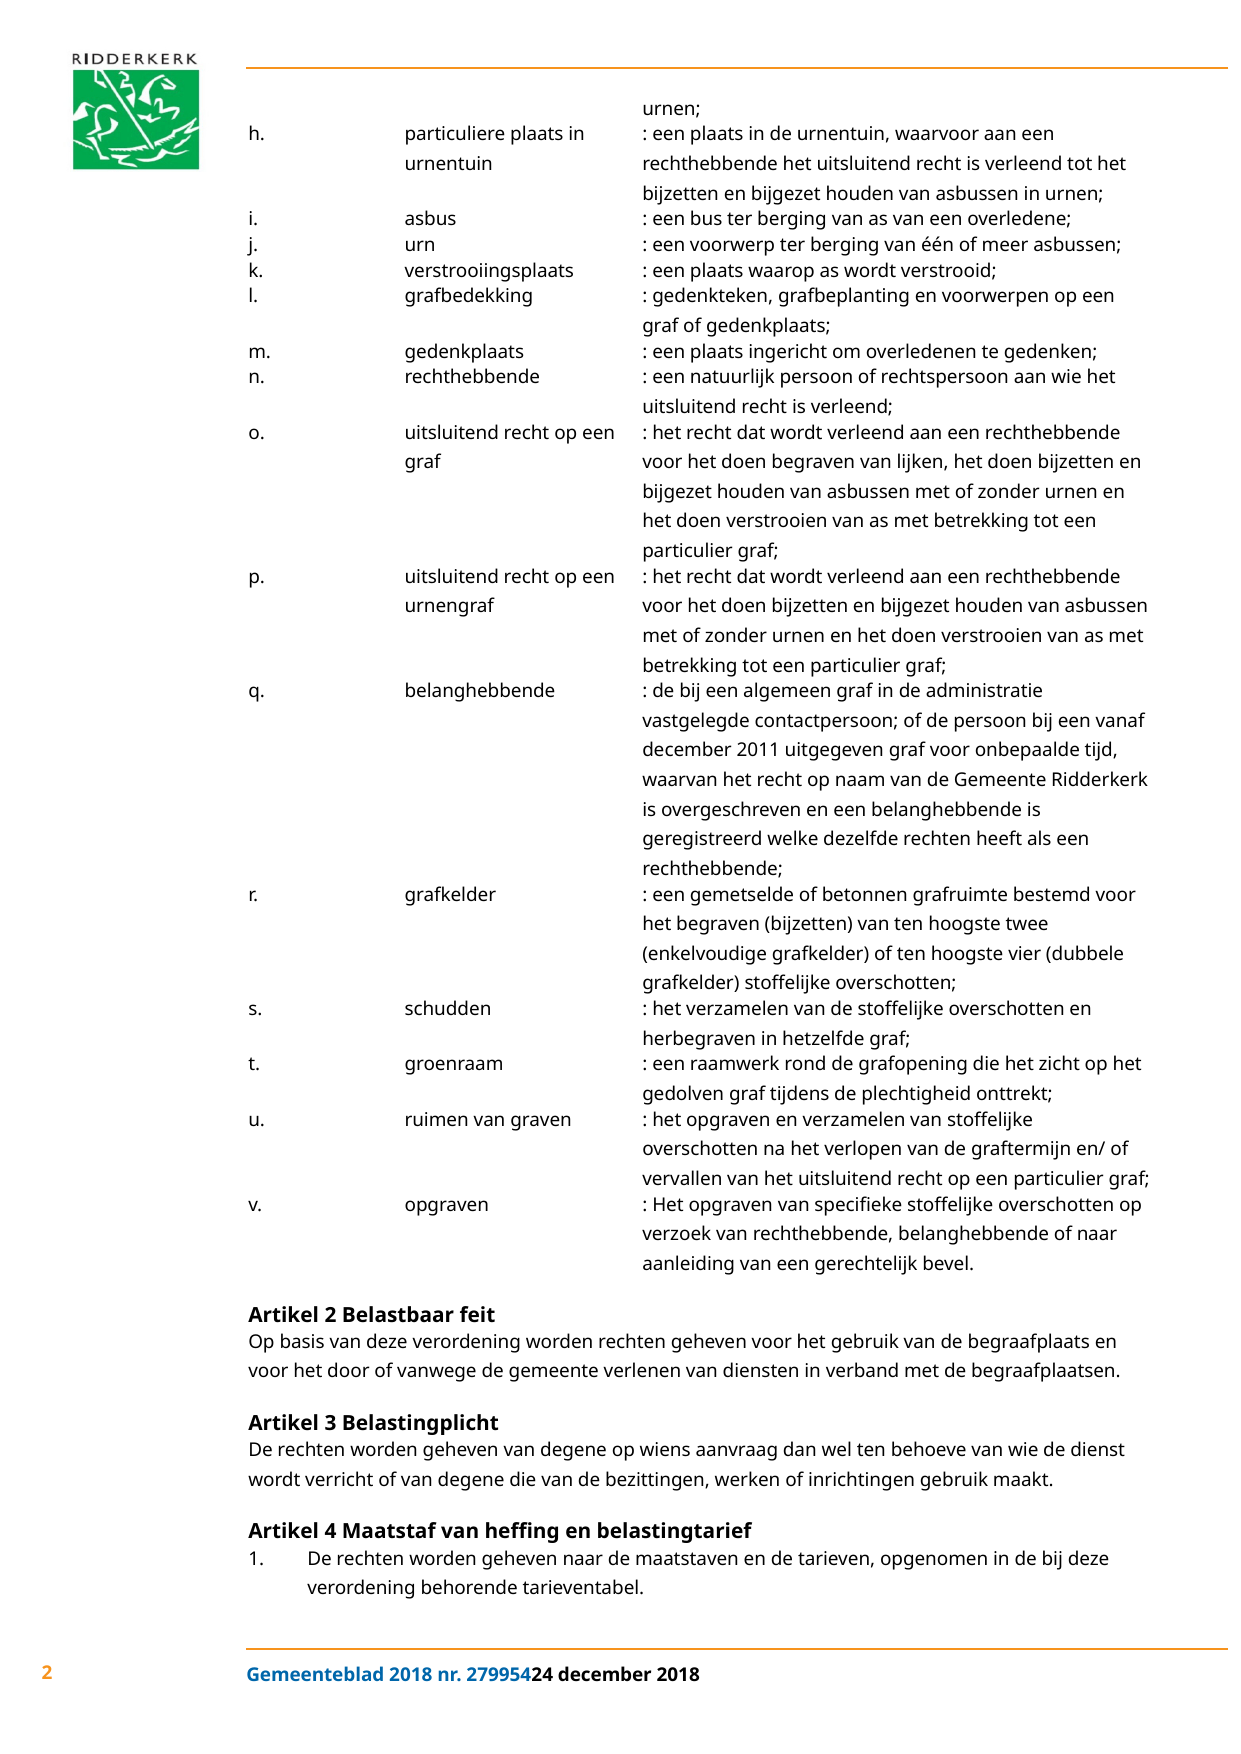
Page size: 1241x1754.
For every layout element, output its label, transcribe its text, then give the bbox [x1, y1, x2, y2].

text Op basis van deze verordening worden rechten geheven voor het gebruik van de begraafplaats en voor het door of vanwege de gemeente verlenen van diensten in verband met de begraafplaatsen. [248, 1328, 1152, 1383]
table_cell schudden [404, 995, 642, 1051]
table_cell uitsluitend recht op een urnengraf [404, 563, 642, 677]
table_cell : het recht dat wordt verleend aan een rechthebbende voor het doen begraven van lijken, het doen bijzetten en bijgezet houden van asbussen met of zonder urnen en het doen verstrooien van as met betrekking tot een particulier graf; [642, 419, 1152, 563]
table_cell : gedenkteken, grafbeplanting en voorwerpen op een graf of gedenkplaats; [642, 283, 1152, 338]
table_cell belanghebbende [404, 678, 642, 881]
table_cell : het verzamelen van de stoffelijke overschotten en herbegraven in hetzelfde graf; [642, 995, 1152, 1051]
table_cell p. [248, 563, 404, 677]
table_cell grafkelder [404, 881, 642, 995]
table_cell : de bij een algemeen graf in de administratie vastgelegde contactpersoon; of de persoon bij een vanaf december 2011 uitgegeven graf voor onbepaalde tijd, waarvan het recht op naam van de Gemeente Ridderkerk is overgeschreven en een belanghebbende is geregistreerd welke dezelfde rechten heeft als een rechthebbende; [642, 678, 1152, 881]
table_cell gedenkplaats [404, 338, 642, 364]
table_cell uitsluitend recht op een graf [404, 419, 642, 563]
table_cell h. [248, 121, 404, 205]
table_cell [248, 95, 404, 121]
table_cell : een voorwerp ter berging van één of meer asbussen; [642, 231, 1152, 257]
table_cell n. [248, 364, 404, 419]
list De rechten worden geheven naar de maatstaven en de tarieven, opgenomen in de bij deze verordening behorende tarieventabel. [248, 1545, 1152, 1600]
table_cell [404, 95, 642, 121]
table_cell rechthebbende [404, 364, 642, 419]
table_cell r. [248, 881, 404, 995]
table_cell : een bus ter berging van as van een overledene; [642, 205, 1152, 231]
table_cell o. [248, 419, 404, 563]
table_cell opgraven [404, 1191, 642, 1276]
table_cell l. [248, 283, 404, 338]
table_cell : een plaats ingericht om overledenen te gedenken; [642, 338, 1152, 364]
table_cell urn [404, 231, 642, 257]
table_cell urnen; [642, 95, 1152, 121]
table_cell particuliere plaats in urnentuin [404, 121, 642, 205]
table_cell verstrooiingsplaats [404, 257, 642, 283]
table_cell : Het opgraven van specifieke stoffelijke overschotten op verzoek van rechthebbende, belanghebbende of naar aanleiding van een gerechtelijk bevel. [642, 1191, 1152, 1276]
table_cell t. [248, 1051, 404, 1106]
table_cell : het opgraven en verzamelen van stoffelijke overschotten na het verlopen van de graftermijn en/ of vervallen van het uitsluitend recht op een particulier graf; [642, 1106, 1152, 1191]
table_cell : een plaats in de urnentuin, waarvoor aan een rechthebbende het uitsluitend recht is verleend tot het bijzetten en bijgezet houden van asbussen in urnen; [642, 121, 1152, 205]
table_cell v. [248, 1191, 404, 1276]
table_cell : het recht dat wordt verleend aan een rechthebbende voor het doen bijzetten en bijgezet houden van asbussen met of zonder urnen en het doen verstrooien van as met betrekking tot een particulier graf; [642, 563, 1152, 677]
table_cell : een plaats waarop as wordt verstrooid; [642, 257, 1152, 283]
table_cell j. [248, 231, 404, 257]
table_cell k. [248, 257, 404, 283]
table_cell groenraam [404, 1051, 642, 1106]
table_cell u. [248, 1106, 404, 1191]
text Artikel 4 Maatstaf van heffing en belastingtarief [248, 1517, 1152, 1545]
table_cell i. [248, 205, 404, 231]
table_cell m. [248, 338, 404, 364]
table_cell : een gemetselde of betonnen grafruimte bestemd voor het begraven (bijzetten) van ten hoogste twee (enkelvoudige grafkelder) of ten hoogste vier (dubbele grafkelder) stoffelijke overschotten; [642, 881, 1152, 995]
table_cell s. [248, 995, 404, 1051]
table_cell grafbedekking [404, 283, 642, 338]
table_cell ruimen van graven [404, 1106, 642, 1191]
text De rechten worden geheven van degene op wiens aanvraag dan wel ten behoeve van wie de dienst wordt verricht of van degene die van de bezittingen, werken of inrichtingen gebruik maakt. [248, 1437, 1152, 1492]
table_cell asbus [404, 205, 642, 231]
text Artikel 2 Belastbaar feit [248, 1300, 1152, 1328]
text Artikel 3 Belastingplicht [248, 1408, 1152, 1437]
table_cell q. [248, 678, 404, 881]
picture [41, 47, 231, 172]
table_cell : een raamwerk rond de grafopening die het zicht op het gedolven graf tijdens de plechtigheid onttrekt; [642, 1051, 1152, 1106]
table_cell : een natuurlijk persoon of rechtspersoon aan wie het uitsluitend recht is verleend; [642, 364, 1152, 419]
